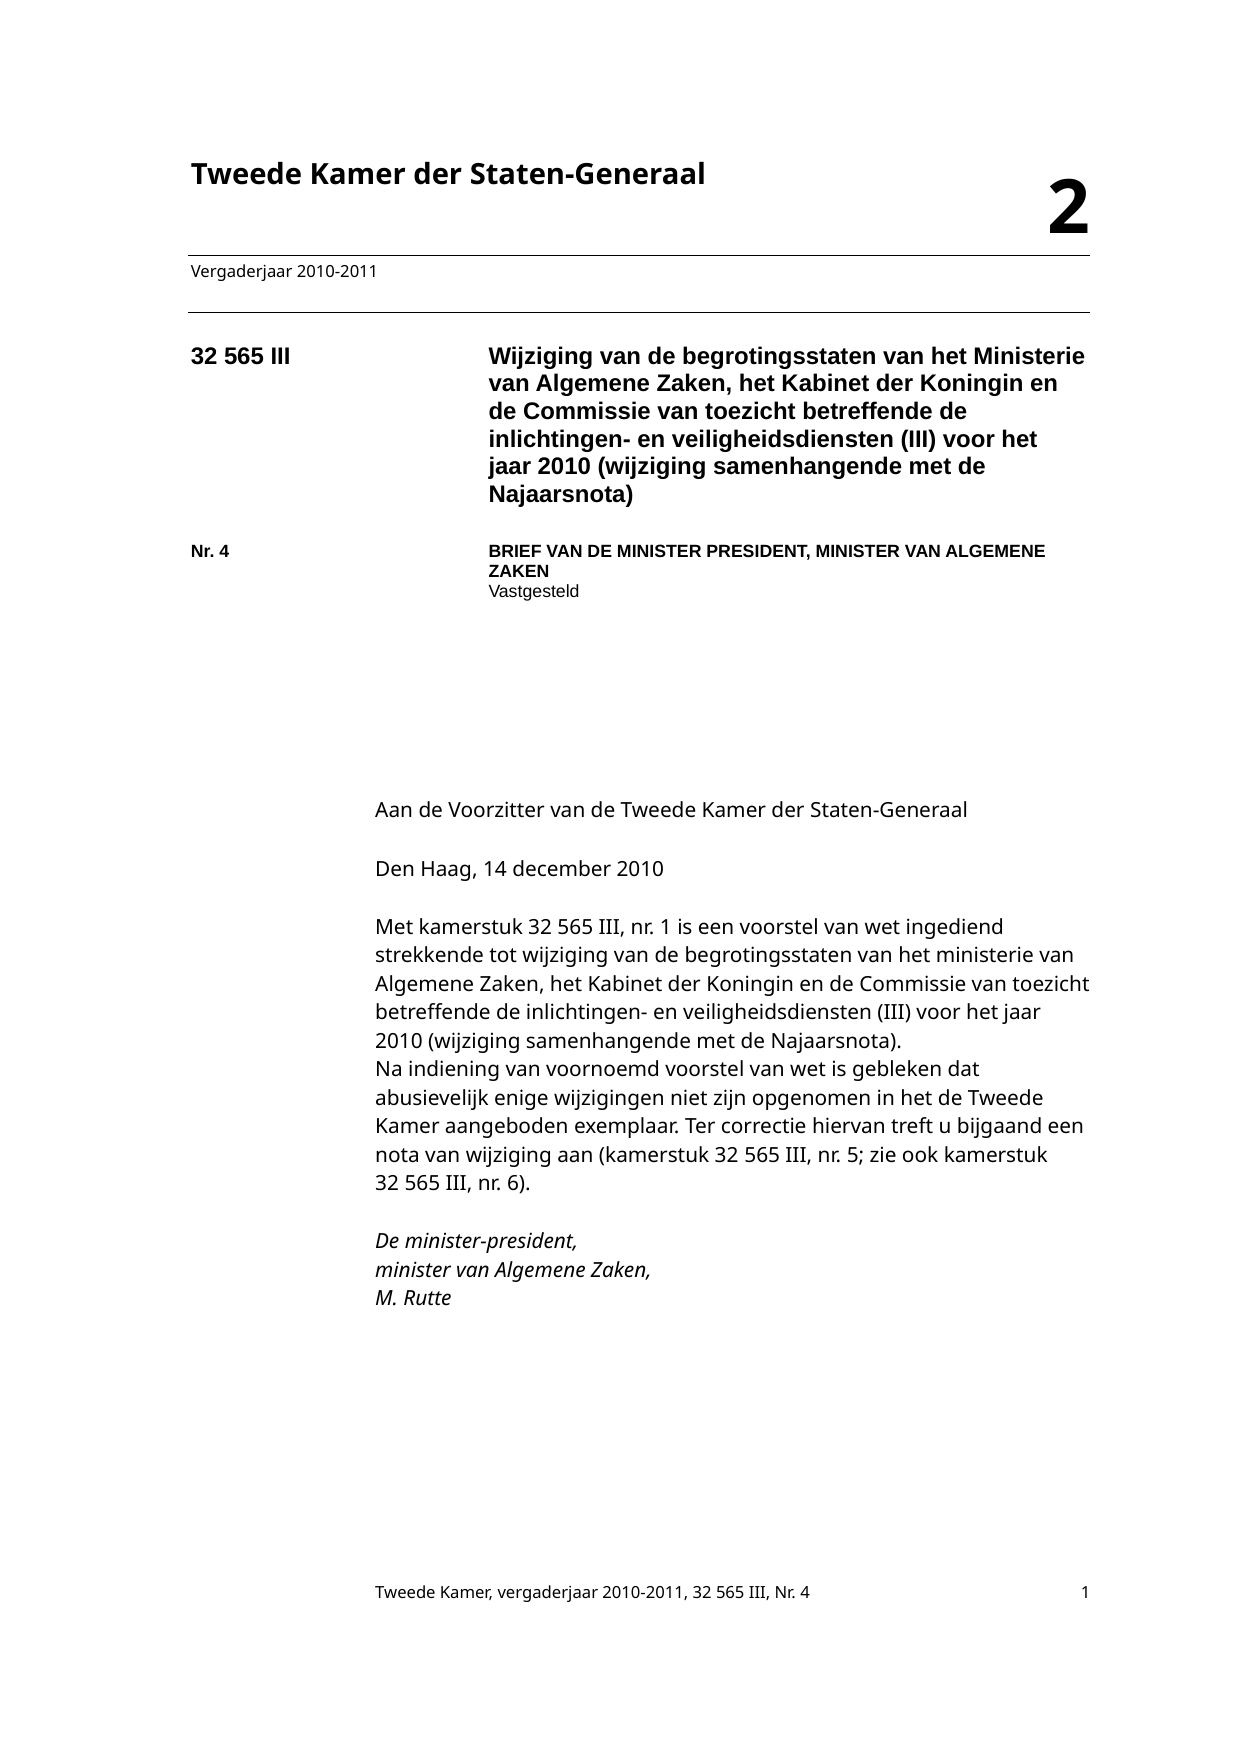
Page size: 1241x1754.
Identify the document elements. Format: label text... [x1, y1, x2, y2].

table_cell Vergaderjaar 2010-2011 [188, 256, 485, 312]
table_cell BRIEF VAN DE MINISTER PRESIDENT, MINISTER VAN ALGEMENE ZAKEN Vastgesteld [485, 538, 1090, 677]
table_cell [188, 313, 485, 339]
table_cell 32 565 III [188, 339, 485, 537]
table_header Tweede Kamer der Staten-Generaal [188, 150, 909, 255]
text De minister-president, [375, 1227, 1090, 1255]
table_cell Nr. 4 [188, 538, 485, 677]
text Met kamerstuk 32 565 III, nr. 1 is een voorstel van wet ingediend strekkende tot wijziging van de begrotingsstaten van het ministerie van Algemene Zaken, het Kabinet der Koningin en de Commissie van toezicht betreffende de inlichtingen- en veiligheidsdiensten (III) voor het jaar 2010 (wijziging samenhangende met de Najaarsnota). [375, 912, 1090, 1054]
text M. Rutte [375, 1283, 1090, 1312]
table_cell Wijziging van de begrotingsstaten van het Ministerie van Algemene Zaken, het Kabinet der Koningin en de Commissie van toezicht betreffende de inlichtingen- en veiligheidsdiensten (III) voor het jaar 2010 (wijziging samenhangende met de Najaarsnota) [485, 339, 1090, 537]
text Na indiening van voornoemd voorstel van wet is gebleken dat abusievelijk enige wijzigingen niet zijn opgenomen in het de Tweede Kamer aangeboden exemplaar. Ter correctie hiervan treft u bijgaand een nota van wijziging aan (kamerstuk 32 565 III, nr. 5; zie ook kamerstuk 32 565 III, nr. 6). [375, 1054, 1090, 1197]
text Aan de Voorzitter van de Tweede Kamer der Staten-Generaal [375, 795, 1090, 824]
text minister van Algemene Zaken, [375, 1255, 1090, 1283]
table_cell [485, 256, 1090, 312]
table_header 2 [910, 150, 1090, 255]
text Den Haag, 14 december 2010 [375, 854, 1090, 882]
table_cell [485, 313, 1090, 339]
